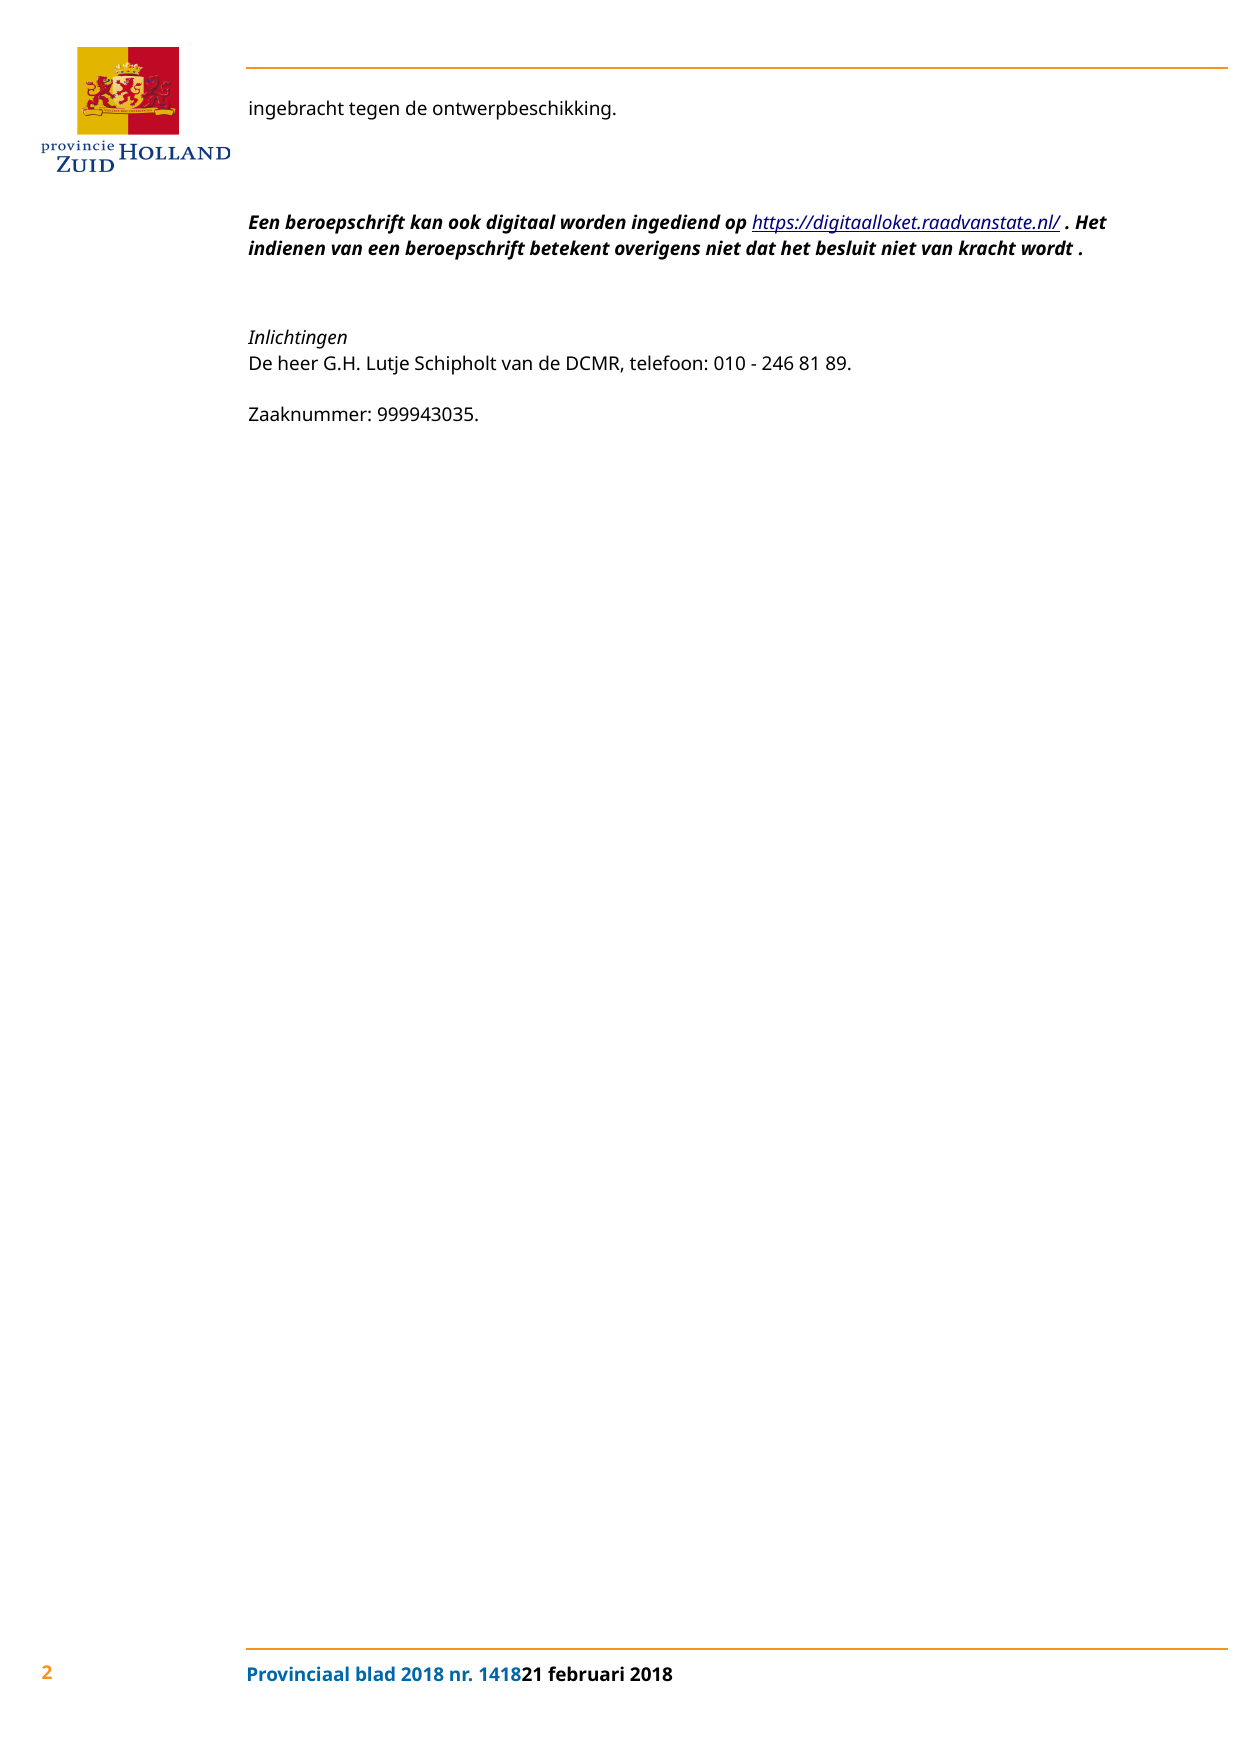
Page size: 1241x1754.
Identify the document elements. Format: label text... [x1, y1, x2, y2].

text Een beroepschrift kan ook digitaal worden ingediend op https://digitaalloket.raadvanstate.nl/ . Het indienen van een beroepschrift betekent overigens niet dat het besluit niet van kracht wordt . [248, 209, 1152, 261]
picture [41, 47, 231, 172]
text ingebracht tegen de ontwerpbeschikking. [248, 95, 1152, 121]
text Zaaknummer: 999943035. [248, 401, 1152, 426]
text Inlichtingen [248, 324, 1152, 350]
text De heer G.H. Lutje Schipholt van de DCMR, telefoon: 010 - 246 81 89. [248, 350, 1152, 376]
